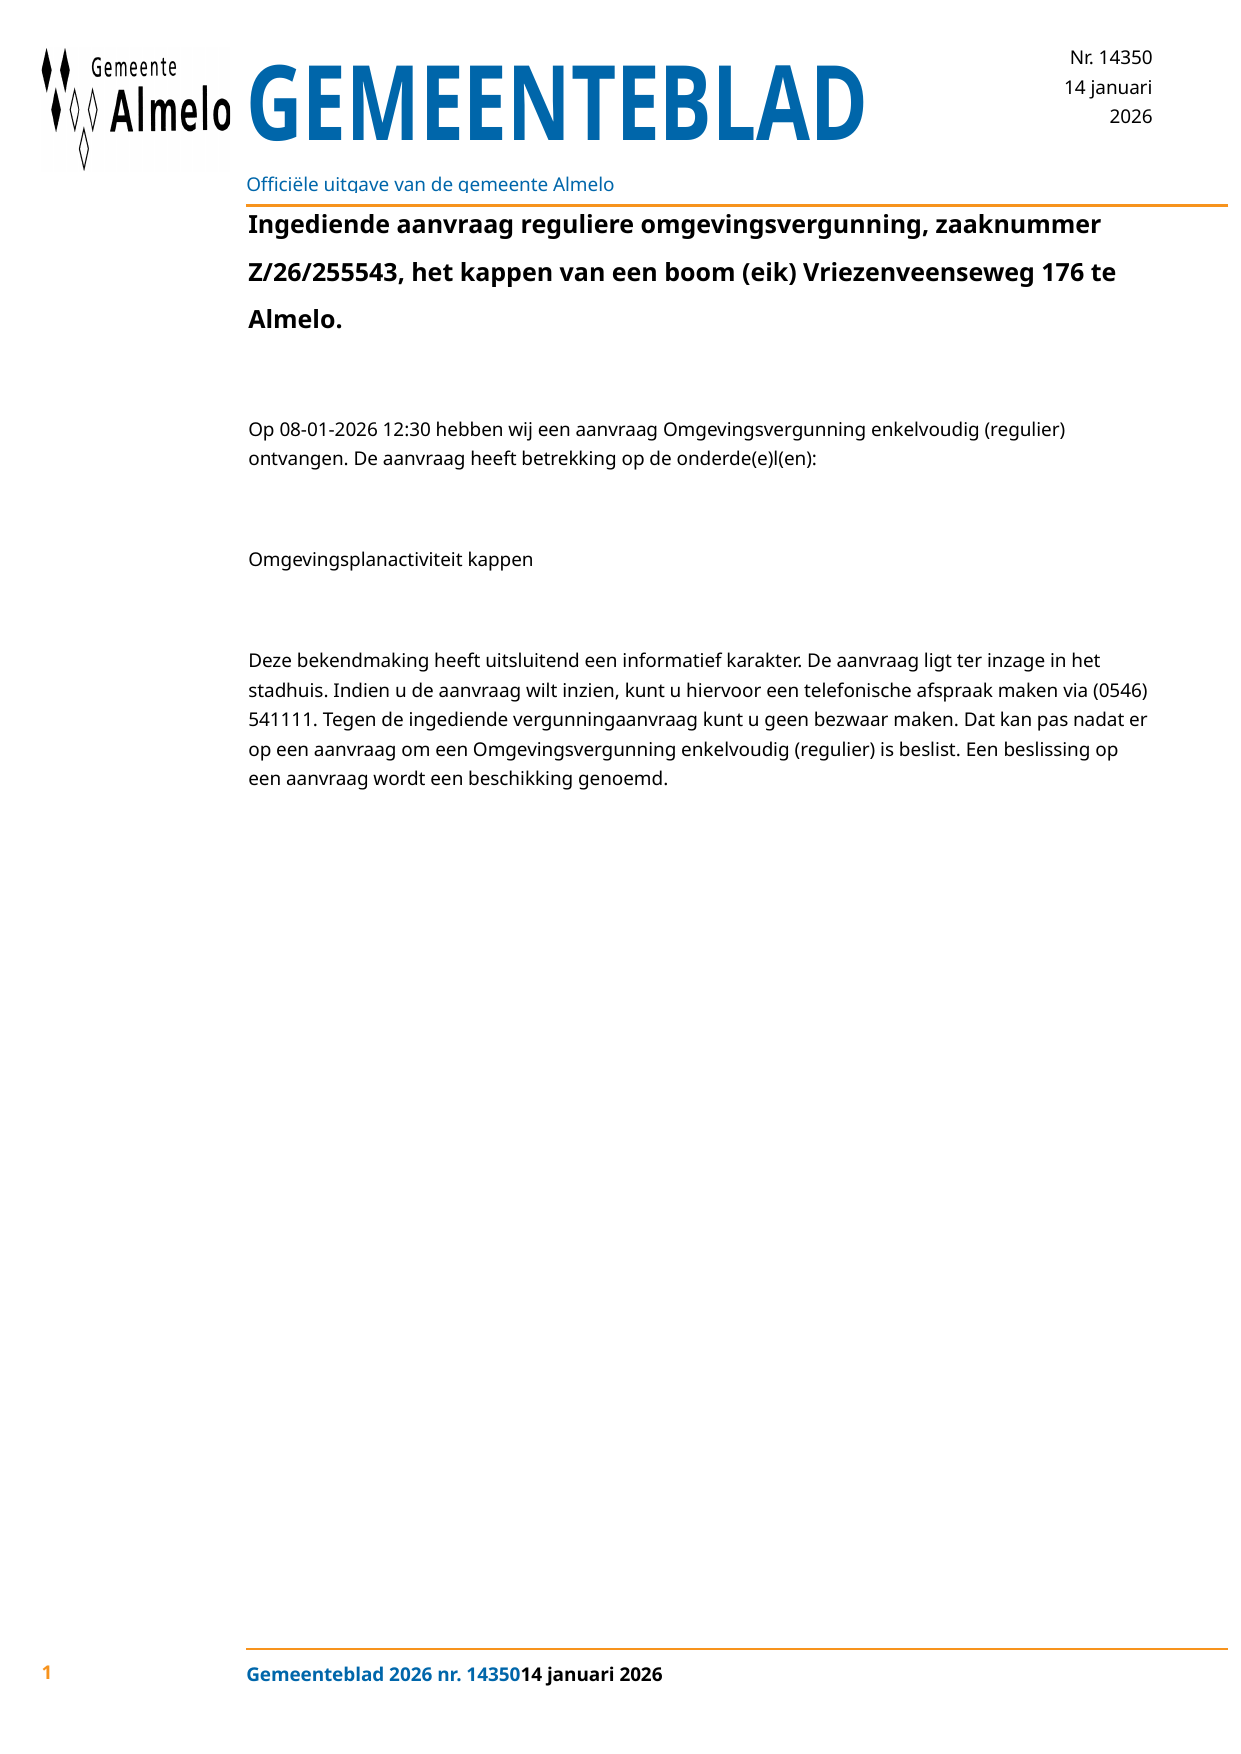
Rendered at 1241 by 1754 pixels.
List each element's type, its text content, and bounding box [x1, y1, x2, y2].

text Omgevingsplanactiviteit kappen [248, 546, 1152, 572]
text Op 08-01-2026 12:30 hebben wij een aanvraag Omgevingsvergunning enkelvoudig (regulier) ontvangen. De aanvraag heeft betrekking op de onderde(e)l(en): [248, 416, 1152, 471]
text Ingediende aanvraag reguliere omgevingsvergunning, zaaknummer Z/26/255543, het kappen van een boom (eik) Vriezenveenseweg 176 te Almelo. [248, 207, 1152, 336]
picture [41, 47, 231, 172]
text Deze bekendmaking heeft uitsluitend een informatief karakter. De aanvraag ligt ter inzage in het stadhuis. Indien u de aanvraag wilt inzien, kunt u hiervoor een telefonische afspraak maken via (0546) 541111. Tegen de ingediende vergunningaanvraag kunt u geen bezwaar maken. Dat kan pas nadat er op een aanvraag om een Omgevingsvergunning enkelvoudig (regulier) is beslist. Een beslissing op een aanvraag wordt een beschikking genoemd. [248, 647, 1152, 791]
